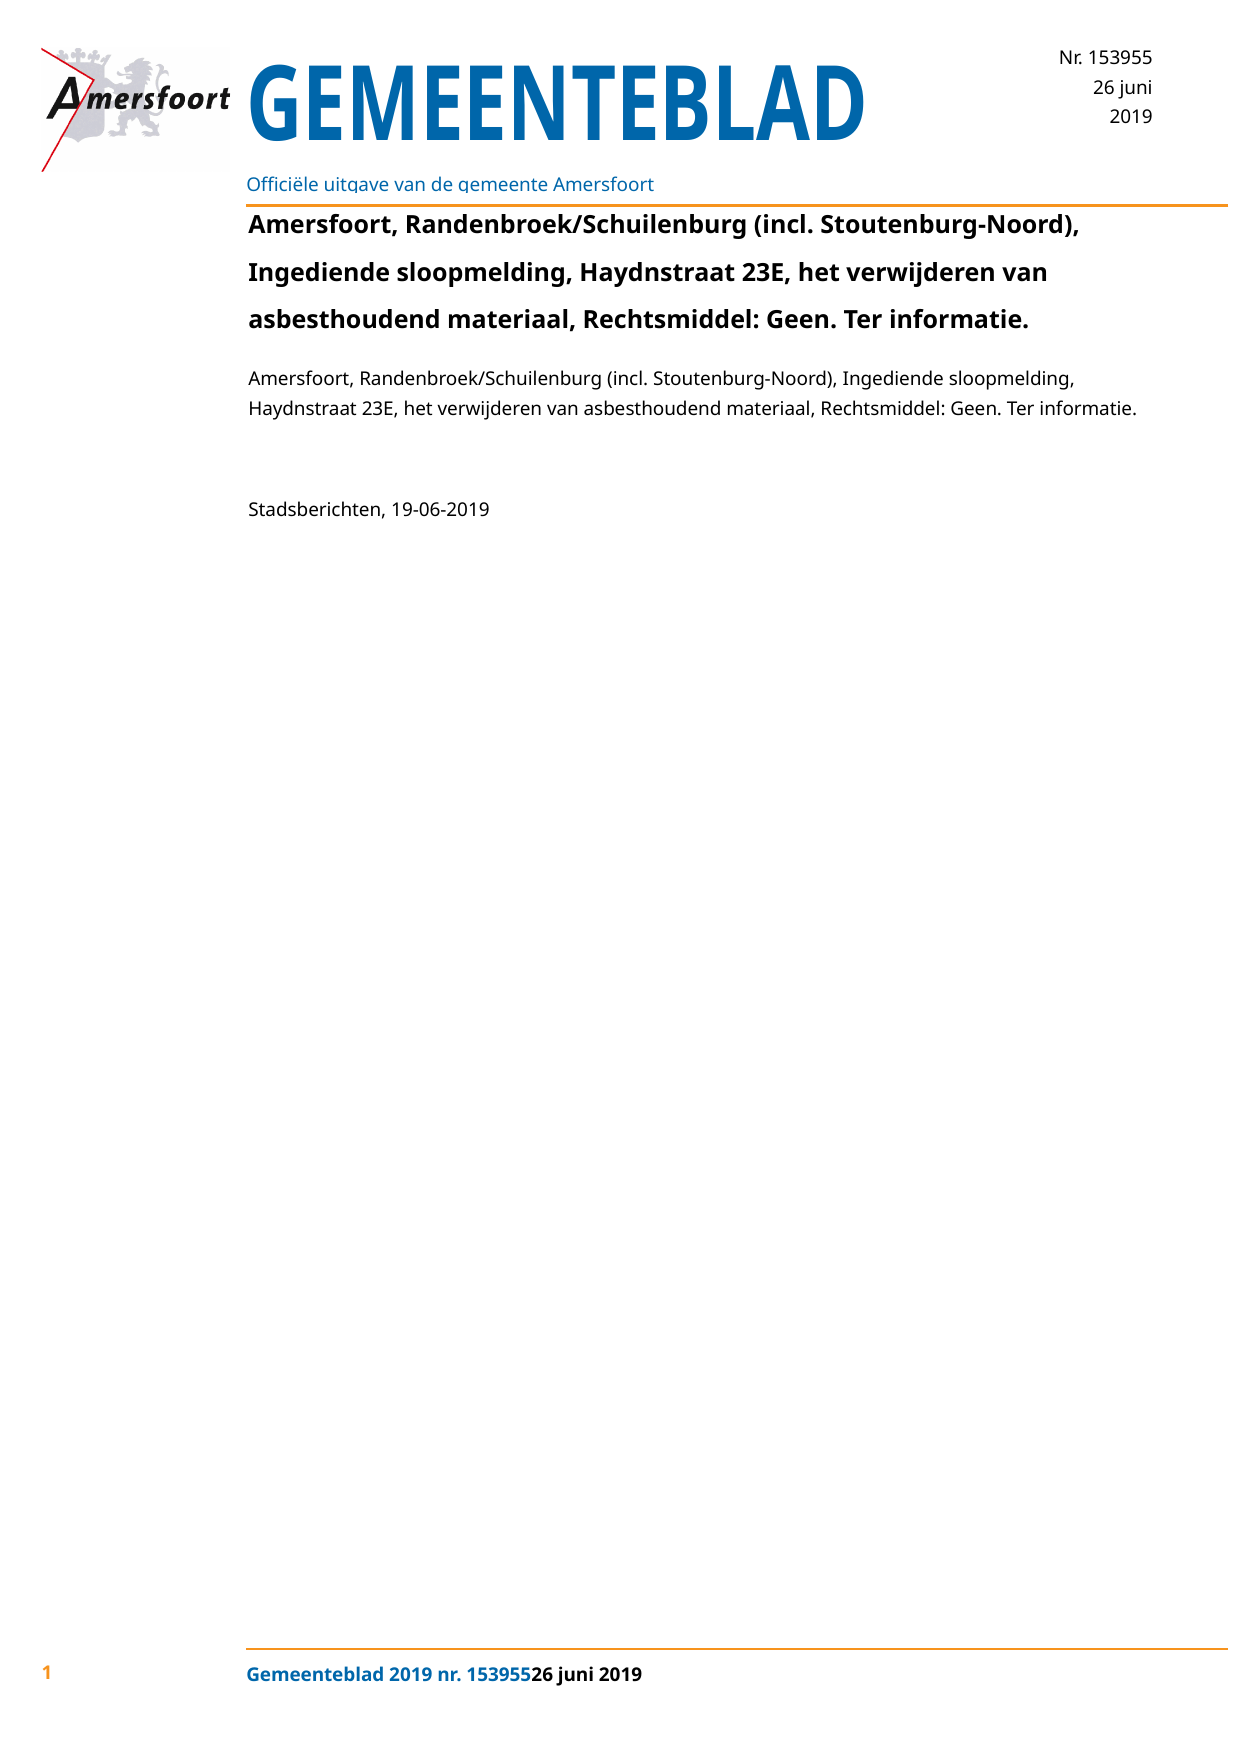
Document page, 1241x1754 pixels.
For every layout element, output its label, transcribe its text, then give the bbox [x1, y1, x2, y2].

picture [41, 47, 231, 172]
text Amersfoort, Randenbroek/Schuilenburg (incl. Stoutenburg-Noord), Ingediende sloopmelding, Haydnstraat 23E, het verwijderen van asbesthoudend materiaal, Rechtsmiddel: Geen. Ter informatie. [248, 207, 1152, 336]
text Stadsberichten, 19-06-2019 [248, 496, 1152, 522]
text Amersfoort, Randenbroek/Schuilenburg (incl. Stoutenburg-Noord), Ingediende sloopmelding, Haydnstraat 23E, het verwijderen van asbesthoudend materiaal, Rechtsmiddel: Geen. Ter informatie. [248, 366, 1152, 421]
